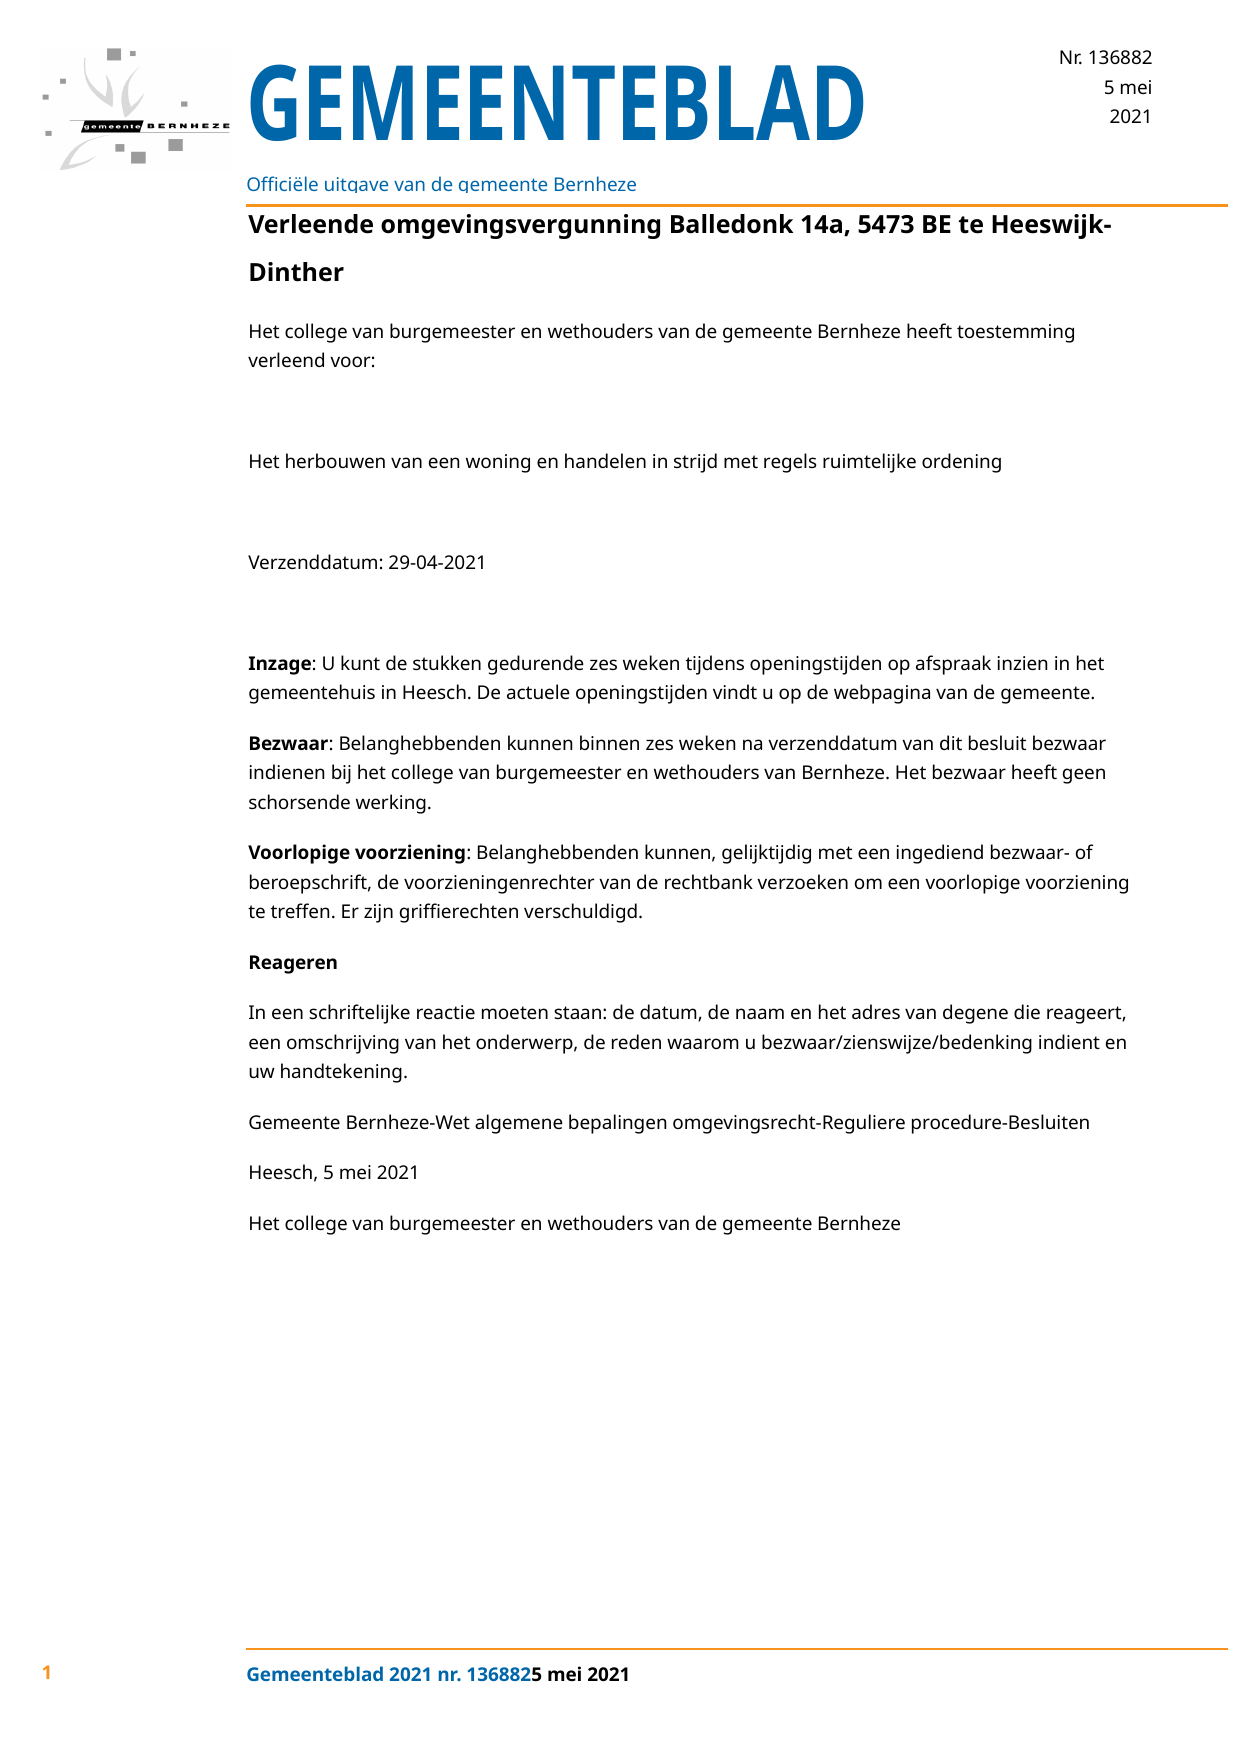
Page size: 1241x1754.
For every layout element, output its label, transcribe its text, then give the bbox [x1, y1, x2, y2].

text Heesch, 5 mei 2021 [248, 1159, 1152, 1185]
text Verzenddatum: 29-04-2021 [248, 549, 1152, 575]
text Het college van burgemeester en wethouders van de gemeente Bernheze heeft toestemming verleend voor: [248, 318, 1152, 373]
text Het herbouwen van een woning en handelen in strijd met regels ruimtelijke ordening [248, 448, 1152, 474]
text Gemeente Bernheze-Wet algemene bepalingen omgevingsrecht-Reguliere procedure-Besluiten [248, 1109, 1152, 1135]
text Verleende omgevingsvergunning Balledonk 14a, 5473 BE te Heeswijk-Dinther [248, 207, 1152, 288]
text Voorlopige voorziening: Belanghebbenden kunnen, gelijktijdig met een ingediend bezwaar- of beroepschrift, de voorzieningenrechter van de rechtbank verzoeken om een voorlopige voorziening te treffen. Er zijn griffierechten verschuldigd. [248, 839, 1152, 924]
text Het college van burgemeester en wethouders van de gemeente Bernheze [248, 1210, 1152, 1236]
text Bezwaar: Belanghebbenden kunnen binnen zes weken na verzenddatum van dit besluit bezwaar indienen bij het college van burgemeester en wethouders van Bernheze. Het bezwaar heeft geen schorsende werking. [248, 730, 1152, 815]
text In een schriftelijke reactie moeten staan: de datum, de naam en het adres van degene die reageert, een omschrijving van het onderwerp, de reden waarom u bezwaar/zienswijze/bedenking indient en uw handtekening. [248, 999, 1152, 1084]
text Reageren [248, 949, 1152, 975]
text Inzage: U kunt de stukken gedurende zes weken tijdens openingstijden op afspraak inzien in het gemeentehuis in Heesch. De actuele openingstijden vindt u op de webpagina van de gemeente. [248, 650, 1152, 705]
picture [41, 47, 231, 172]
